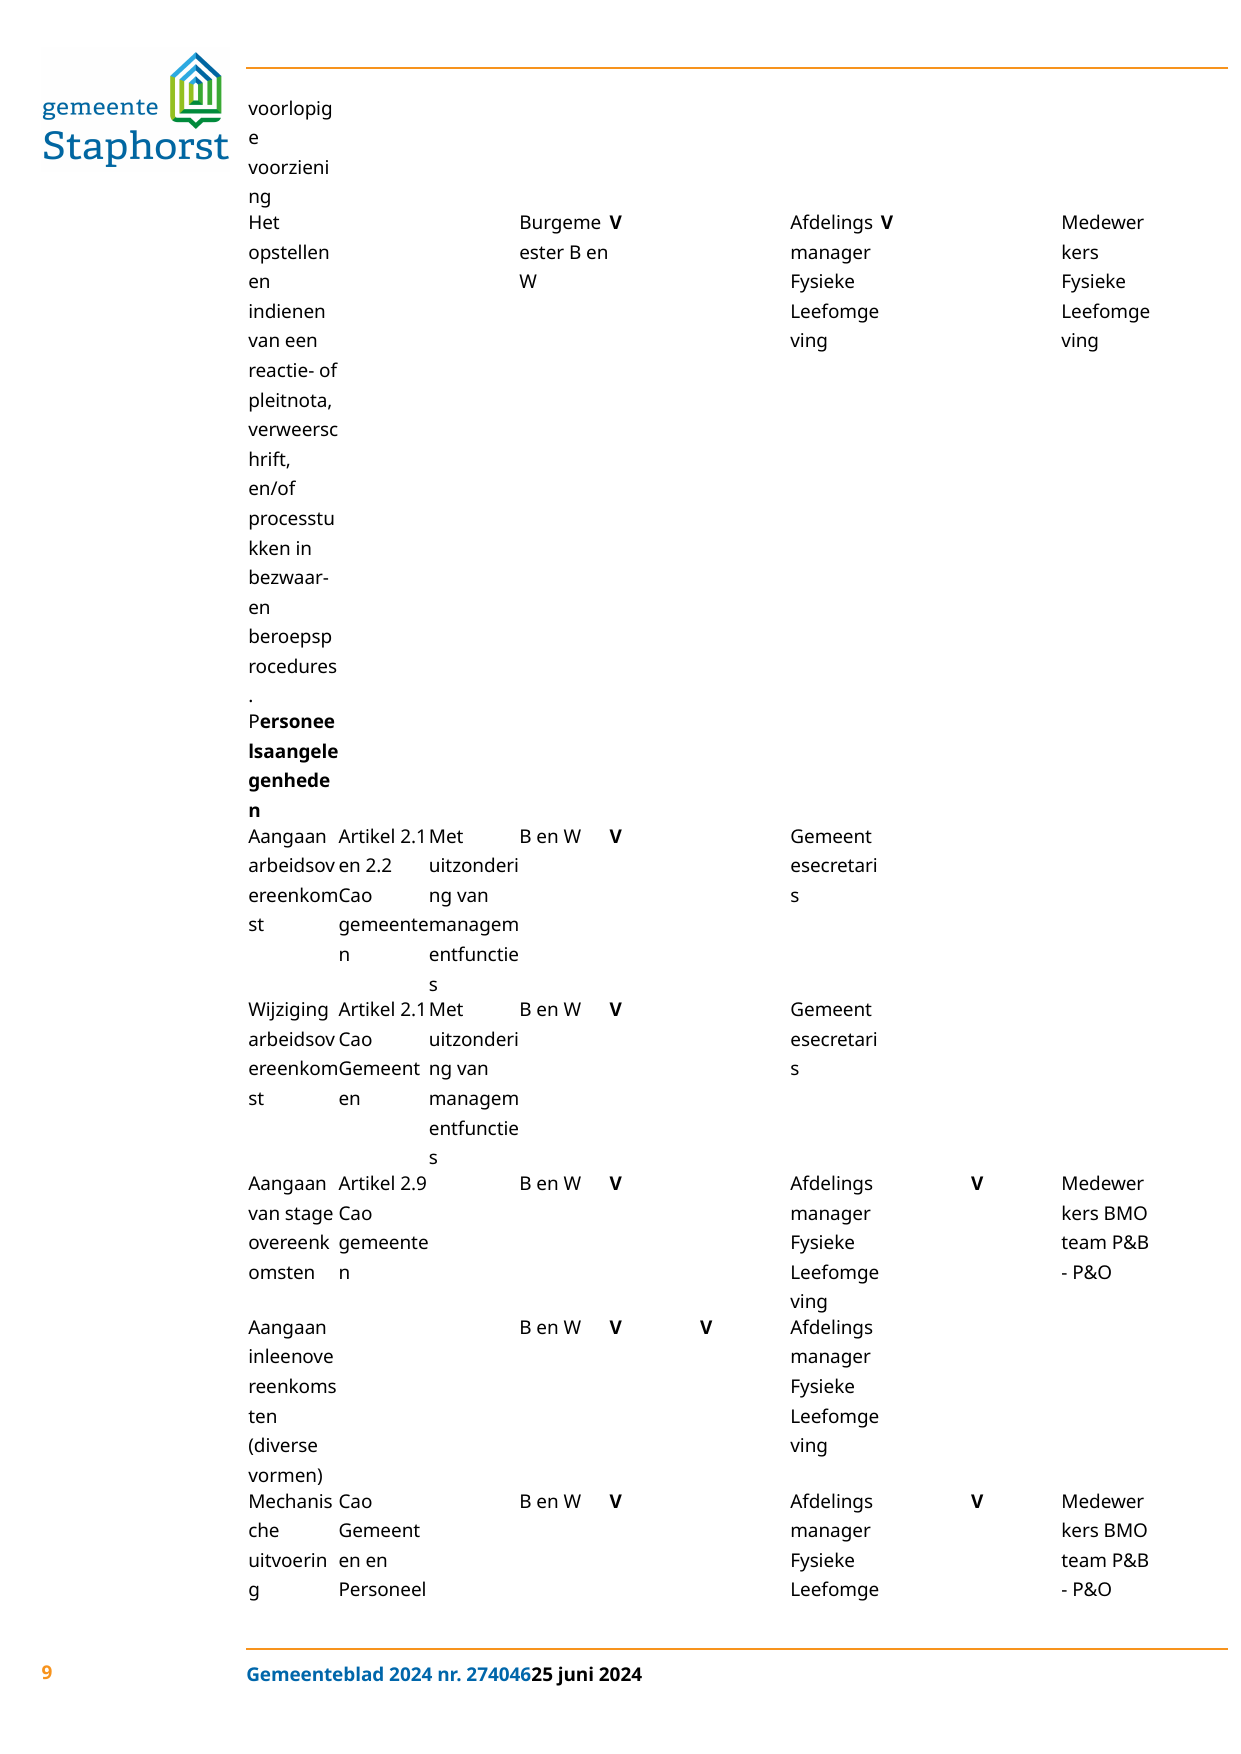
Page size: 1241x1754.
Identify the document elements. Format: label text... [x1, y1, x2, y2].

table_cell [700, 209, 790, 708]
table_cell [338, 708, 429, 823]
table_cell [971, 95, 1061, 209]
table_cell [971, 708, 1061, 823]
table_cell Burgemeester B en W [519, 209, 609, 708]
table_cell V [609, 823, 700, 996]
table_cell [971, 823, 1061, 996]
table_cell V [609, 1314, 700, 1488]
table_cell V [609, 1170, 700, 1314]
table_cell [881, 95, 971, 209]
table_cell B en W [519, 1488, 609, 1602]
table_cell V [971, 1488, 1061, 1602]
table_cell [1061, 95, 1152, 209]
picture [41, 47, 231, 172]
table_cell [881, 1314, 971, 1488]
table_cell Personeelsaangelegenheden [248, 708, 338, 823]
table_cell [1061, 708, 1152, 823]
table_cell [700, 1488, 790, 1602]
table_cell [700, 1170, 790, 1314]
table_cell [700, 95, 790, 209]
table_cell Mechanische uitvoering [248, 1488, 338, 1602]
table_cell V [700, 1314, 790, 1488]
table_cell V [971, 1170, 1061, 1314]
table_cell [1061, 1314, 1152, 1488]
table_cell [519, 708, 609, 823]
table_cell Gemeentesecretaris [790, 996, 881, 1170]
table_cell [790, 95, 881, 209]
table_cell Medewerkers BMO team P&B - P&O [1061, 1488, 1152, 1602]
table_cell [338, 95, 429, 209]
table_cell Afdelingsmanager Fysieke Leefomgeving [790, 1314, 881, 1488]
table_cell [700, 996, 790, 1170]
table_cell Medewerkers BMO team P&B - P&O [1061, 1170, 1152, 1314]
table_cell Aangaan arbeidsovereenkomst [248, 823, 338, 996]
table_cell [790, 708, 881, 823]
table_cell B en W [519, 996, 609, 1170]
table_cell [971, 1314, 1061, 1488]
table_cell Medewerkers Fysieke Leefomgeving [1061, 209, 1152, 708]
table_cell [429, 1314, 519, 1488]
table_cell V [609, 209, 700, 708]
table_cell [700, 823, 790, 996]
table_cell [1061, 823, 1152, 996]
table_cell [881, 996, 971, 1170]
table_cell [338, 209, 429, 708]
table_cell Artikel 2.9 Cao gemeenten [338, 1170, 429, 1314]
table_cell Met uitzondering van managementfuncties [429, 996, 519, 1170]
table_cell [881, 1170, 971, 1314]
table_cell Wijziging arbeidsovereenkomst [248, 996, 338, 1170]
table_cell [609, 95, 700, 209]
table_cell Afdelingsmanager Fysieke Leefomge [790, 1488, 881, 1602]
table_cell [429, 708, 519, 823]
table_cell Aangaan van stage overeenkomsten [248, 1170, 338, 1314]
table_cell Artikel 2.1 en 2.2 Cao gemeenten [338, 823, 429, 996]
table_cell B en W [519, 823, 609, 996]
table_cell [700, 708, 790, 823]
table_cell [881, 1488, 971, 1602]
table_cell [429, 1170, 519, 1314]
table_cell Met uitzondering van managementfuncties [429, 823, 519, 996]
table_cell [609, 708, 700, 823]
table_cell Aangaan inleenovereenkomsten (diverse vormen) [248, 1314, 338, 1488]
table_cell Afdelingsmanager Fysieke Leefomgeving [790, 209, 881, 708]
table_cell [429, 209, 519, 708]
table_cell B en W [519, 1170, 609, 1314]
table_cell Afdelingsmanager Fysieke Leefomgeving [790, 1170, 881, 1314]
table_cell voorlopige voorziening [248, 95, 338, 209]
table_cell [971, 996, 1061, 1170]
table_cell V [881, 209, 971, 708]
table_cell Cao Gemeenten en Personeel [338, 1488, 429, 1602]
table_cell [881, 823, 971, 996]
table_cell [429, 1488, 519, 1602]
table_cell V [609, 996, 700, 1170]
table_cell B en W [519, 1314, 609, 1488]
table_cell [519, 95, 609, 209]
table_cell [429, 95, 519, 209]
table_cell V [609, 1488, 700, 1602]
table_cell Artikel 2.1 Cao Gemeenten [338, 996, 429, 1170]
table_cell Het opstellen en indienen van een reactie- of pleitnota, verweerschrift, en/of processtukken in bezwaar- en beroepsprocedures. [248, 209, 338, 708]
table_cell [971, 209, 1061, 708]
table_cell [1061, 996, 1152, 1170]
table_cell [881, 708, 971, 823]
table_cell Gemeentesecretaris [790, 823, 881, 996]
table_cell [338, 1314, 429, 1488]
